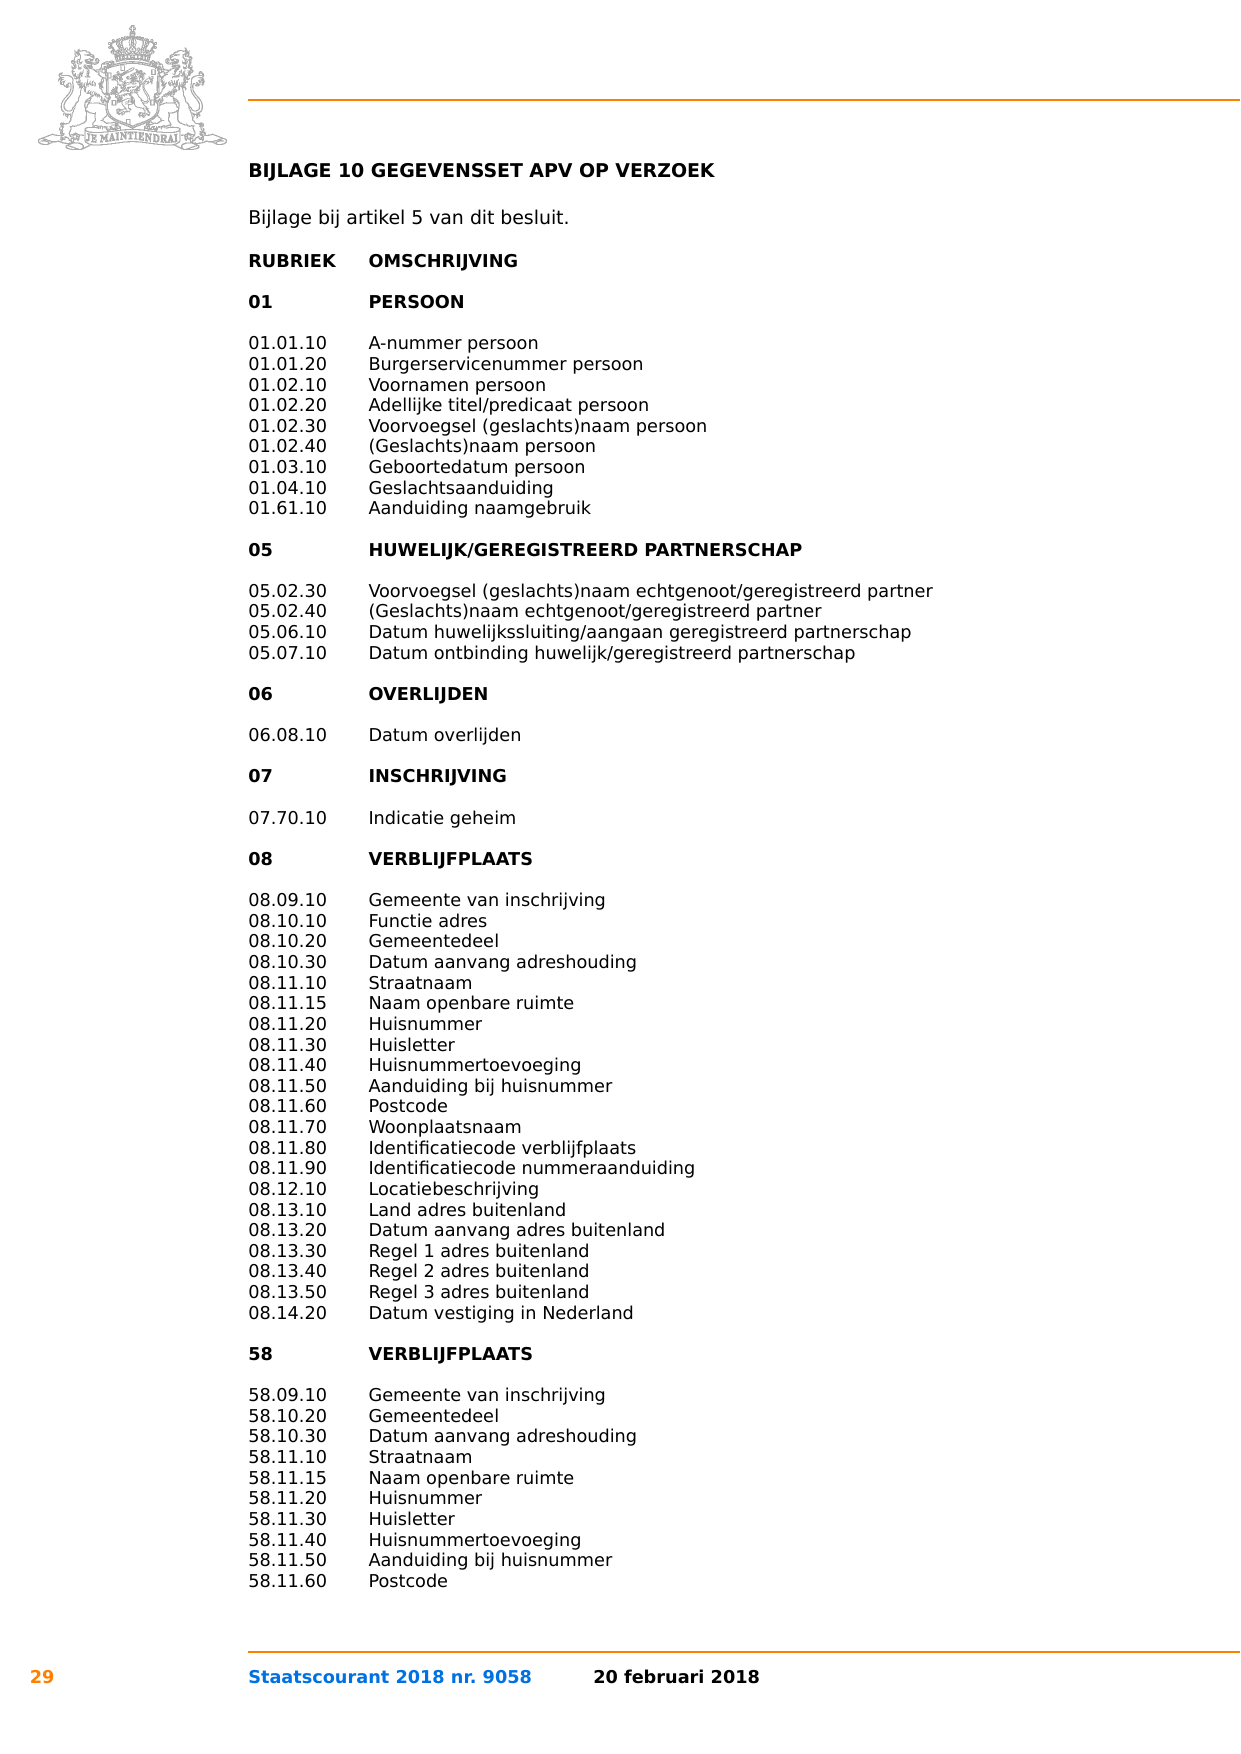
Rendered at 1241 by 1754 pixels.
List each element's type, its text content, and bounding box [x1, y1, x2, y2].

table_cell PERSOON [363, 292, 1163, 313]
table_cell 08.13.40 [248, 1261, 362, 1282]
table_cell Huisnummertoevoeging [363, 1055, 1163, 1076]
table_cell Naam openbare ruimte [363, 993, 1163, 1014]
table_cell [248, 828, 362, 849]
table_cell Huisletter [363, 1035, 1163, 1055]
table_cell 01.61.10 [248, 498, 362, 519]
table_cell Huisnummer [363, 1014, 1163, 1034]
table_cell 08.09.10 [248, 890, 362, 911]
table_cell 01.02.40 [248, 436, 362, 457]
table_cell 08.10.20 [248, 931, 362, 952]
table_cell [363, 519, 1163, 539]
table_cell Burgerservicenummer persoon [363, 354, 1163, 374]
table_header OMSCHRIJVING [363, 251, 1163, 271]
table_cell Naam openbare ruimte [363, 1468, 1163, 1488]
table_cell Locatiebeschrijving [363, 1179, 1163, 1199]
table_cell Aanduiding naamgebruik [363, 498, 1163, 519]
table_cell Adellijke titel/predicaat persoon [363, 395, 1163, 416]
table_cell 07.70.10 [248, 808, 362, 828]
table_cell [363, 663, 1163, 684]
table_cell 58.10.30 [248, 1426, 362, 1447]
table_cell [363, 313, 1163, 333]
table_cell Huisnummer [363, 1488, 1163, 1509]
table_cell Geboortedatum persoon [363, 457, 1163, 478]
table_cell 08.11.70 [248, 1117, 362, 1138]
table_cell 08.13.30 [248, 1241, 362, 1261]
table_cell Identificatiecode nummeraanduiding [363, 1158, 1163, 1179]
table_cell Gemeente van inschrijving [363, 1385, 1163, 1406]
table_cell 01.02.30 [248, 416, 362, 436]
table_cell [363, 1323, 1163, 1344]
table_cell [248, 870, 362, 890]
table_cell 05.06.10 [248, 622, 362, 643]
table_cell [248, 705, 362, 725]
table_cell Indicatie geheim [363, 808, 1163, 828]
picture [38, 25, 227, 150]
table_cell 58.11.20 [248, 1488, 362, 1509]
table_cell 01.02.10 [248, 375, 362, 395]
table_cell [248, 313, 362, 333]
table_cell [363, 560, 1163, 581]
table_cell Land adres buitenland [363, 1200, 1163, 1220]
table_cell [248, 1365, 362, 1385]
table_cell 05.07.10 [248, 643, 362, 663]
table_cell 05.02.30 [248, 581, 362, 601]
table_cell 07 [248, 766, 362, 787]
table_cell Regel 3 adres buitenland [363, 1282, 1163, 1303]
table_cell 08.11.50 [248, 1076, 362, 1096]
table_cell A-nummer persoon [363, 333, 1163, 354]
table_cell 01.03.10 [248, 457, 362, 478]
table_cell Datum overlijden [363, 725, 1163, 746]
table_cell 08.11.20 [248, 1014, 362, 1034]
table_cell 06.08.10 [248, 725, 362, 746]
table_cell Functie adres [363, 911, 1163, 931]
table_cell 58.10.20 [248, 1406, 362, 1426]
table_cell 08.10.30 [248, 952, 362, 973]
table_cell [363, 271, 1163, 292]
table_cell 08.11.10 [248, 973, 362, 993]
table_cell Regel 1 adres buitenland [363, 1241, 1163, 1261]
table_cell Voorvoegsel (geslachts)naam persoon [363, 416, 1163, 436]
table_cell Voornamen persoon [363, 375, 1163, 395]
table_cell Voorvoegsel (geslachts)naam echtgenoot/geregistreerd partner [363, 581, 1163, 601]
table_cell Geslachtsaanduiding [363, 478, 1163, 498]
table_cell 58 [248, 1344, 362, 1364]
table_cell 01.01.10 [248, 333, 362, 354]
table_cell Datum huwelijkssluiting/aangaan geregistreerd partnerschap [363, 622, 1163, 643]
table_cell Datum aanvang adreshouding [363, 1426, 1163, 1447]
table_cell Datum aanvang adreshouding [363, 952, 1163, 973]
table_cell 08.11.40 [248, 1055, 362, 1076]
table_cell Gemeentedeel [363, 1406, 1163, 1426]
table_cell 08.11.60 [248, 1096, 362, 1117]
table_cell Straatnaam [363, 1447, 1163, 1468]
table_cell 58.11.10 [248, 1447, 362, 1468]
table_cell [363, 1365, 1163, 1385]
table_cell Gemeentedeel [363, 931, 1163, 952]
table_cell [248, 663, 362, 684]
table_cell 01.04.10 [248, 478, 362, 498]
table_cell Aanduiding bij huisnummer [363, 1550, 1163, 1571]
table_cell 58.11.50 [248, 1550, 362, 1571]
table_cell (Geslachts)naam persoon [363, 436, 1163, 457]
table_cell 58.11.60 [248, 1571, 362, 1591]
table_cell [363, 828, 1163, 849]
table_cell 08.11.30 [248, 1035, 362, 1055]
table_cell Huisletter [363, 1509, 1163, 1529]
table_cell 58.11.40 [248, 1530, 362, 1550]
table_header RUBRIEK [248, 251, 362, 271]
table_cell (Geslachts)naam echtgenoot/geregistreerd partner [363, 601, 1163, 622]
table_cell [363, 870, 1163, 890]
table_cell [248, 560, 362, 581]
table_cell [363, 746, 1163, 766]
subtitle BIJLAGE 10 GEGEVENSSET APV OP VERZOEK [248, 160, 1163, 182]
table_cell VERBLIJFPLAATS [363, 849, 1163, 869]
table_cell Woonplaatsnaam [363, 1117, 1163, 1138]
table_cell 08.13.10 [248, 1200, 362, 1220]
table_cell 01.02.20 [248, 395, 362, 416]
table_cell Datum aanvang adres buitenland [363, 1220, 1163, 1241]
table_cell 08.13.20 [248, 1220, 362, 1241]
table_cell 06 [248, 684, 362, 704]
table_cell 08.11.90 [248, 1158, 362, 1179]
table_cell Gemeente van inschrijving [363, 890, 1163, 911]
table_cell Huisnummertoevoeging [363, 1530, 1163, 1550]
table_cell Identificatiecode verblijfplaats [363, 1138, 1163, 1158]
table_cell [248, 519, 362, 539]
table_cell 05.02.40 [248, 601, 362, 622]
table_cell Postcode [363, 1096, 1163, 1117]
table_cell 58.11.15 [248, 1468, 362, 1488]
table_cell 08.12.10 [248, 1179, 362, 1199]
table_cell 01 [248, 292, 362, 313]
table_cell 08.11.15 [248, 993, 362, 1014]
table_cell Regel 2 adres buitenland [363, 1261, 1163, 1282]
table_cell OVERLIJDEN [363, 684, 1163, 704]
table_cell Datum ontbinding huwelijk/geregistreerd partnerschap [363, 643, 1163, 663]
table_cell 08.13.50 [248, 1282, 362, 1303]
table_cell 08.11.80 [248, 1138, 362, 1158]
table_cell [363, 787, 1163, 808]
table_cell [248, 1323, 362, 1344]
table_cell HUWELIJK/GEREGISTREERD PARTNERSCHAP [363, 540, 1163, 560]
table_cell Postcode [363, 1571, 1163, 1591]
table_cell Aanduiding bij huisnummer [363, 1076, 1163, 1096]
table_cell VERBLIJFPLAATS [363, 1344, 1163, 1364]
table_cell [363, 705, 1163, 725]
table_cell 58.11.30 [248, 1509, 362, 1529]
table_cell INSCHRIJVING [363, 766, 1163, 787]
table_cell 05 [248, 540, 362, 560]
table_cell Straatnaam [363, 973, 1163, 993]
table_cell [248, 787, 362, 808]
table_cell 08 [248, 849, 362, 869]
table_cell [248, 271, 362, 292]
table_cell Datum vestiging in Nederland [363, 1303, 1163, 1323]
table_cell 58.09.10 [248, 1385, 362, 1406]
table_cell 08.14.20 [248, 1303, 362, 1323]
table_cell 08.10.10 [248, 911, 362, 931]
table_cell [248, 746, 362, 766]
text Bijlage bij artikel 5 van dit besluit. [248, 207, 1163, 229]
table_cell 01.01.20 [248, 354, 362, 374]
